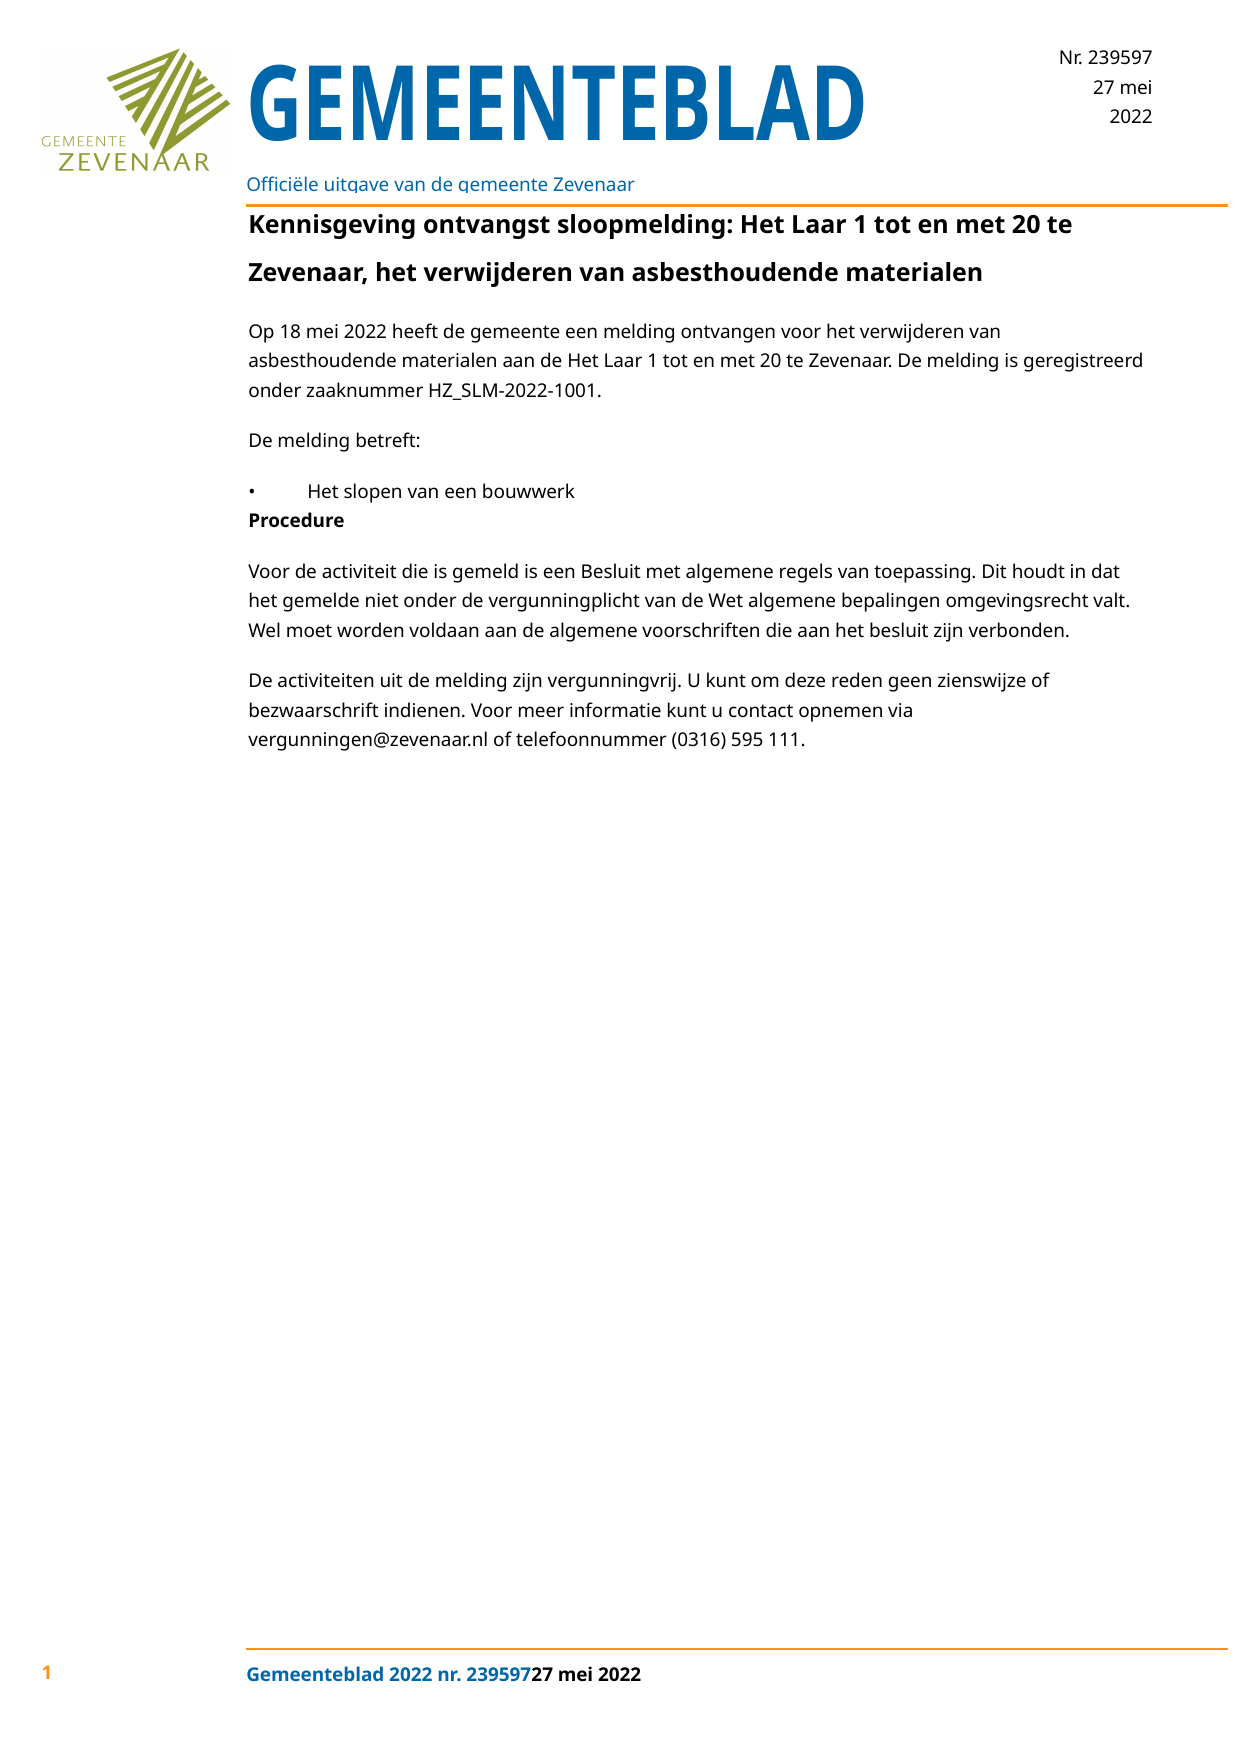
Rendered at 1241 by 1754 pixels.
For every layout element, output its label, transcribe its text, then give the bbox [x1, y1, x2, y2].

picture [41, 47, 231, 172]
text Kennisgeving ontvangst sloopmelding: Het Laar 1 tot en met 20 te Zevenaar, het verwijderen van asbesthoudende materialen [248, 207, 1152, 288]
list Het slopen van een bouwwerk [248, 478, 1152, 504]
text Voor de activiteit die is gemeld is een Besluit met algemene regels van toepassing. Dit houdt in dat het gemelde niet onder de vergunningplicht van de Wet algemene bepalingen omgevingsrecht valt. Wel moet worden voldaan aan de algemene voorschriften die aan het besluit zijn verbonden. [248, 558, 1152, 643]
text Procedure [248, 507, 1152, 533]
text De activiteiten uit de melding zijn vergunningvrij. U kunt om deze reden geen zienswijze of bezwaarschrift indienen. Voor meer informatie kunt u contact opnemen via vergunningen@zevenaar.nl of telefoonnummer (0316) 595 111. [248, 667, 1152, 752]
text De melding betreft: [248, 427, 1152, 453]
text Op 18 mei 2022 heeft de gemeente een melding ontvangen voor het verwijderen van asbesthoudende materialen aan de Het Laar 1 tot en met 20 te Zevenaar. De melding is geregistreerd onder zaaknummer HZ_SLM-2022-1001. [248, 318, 1152, 403]
